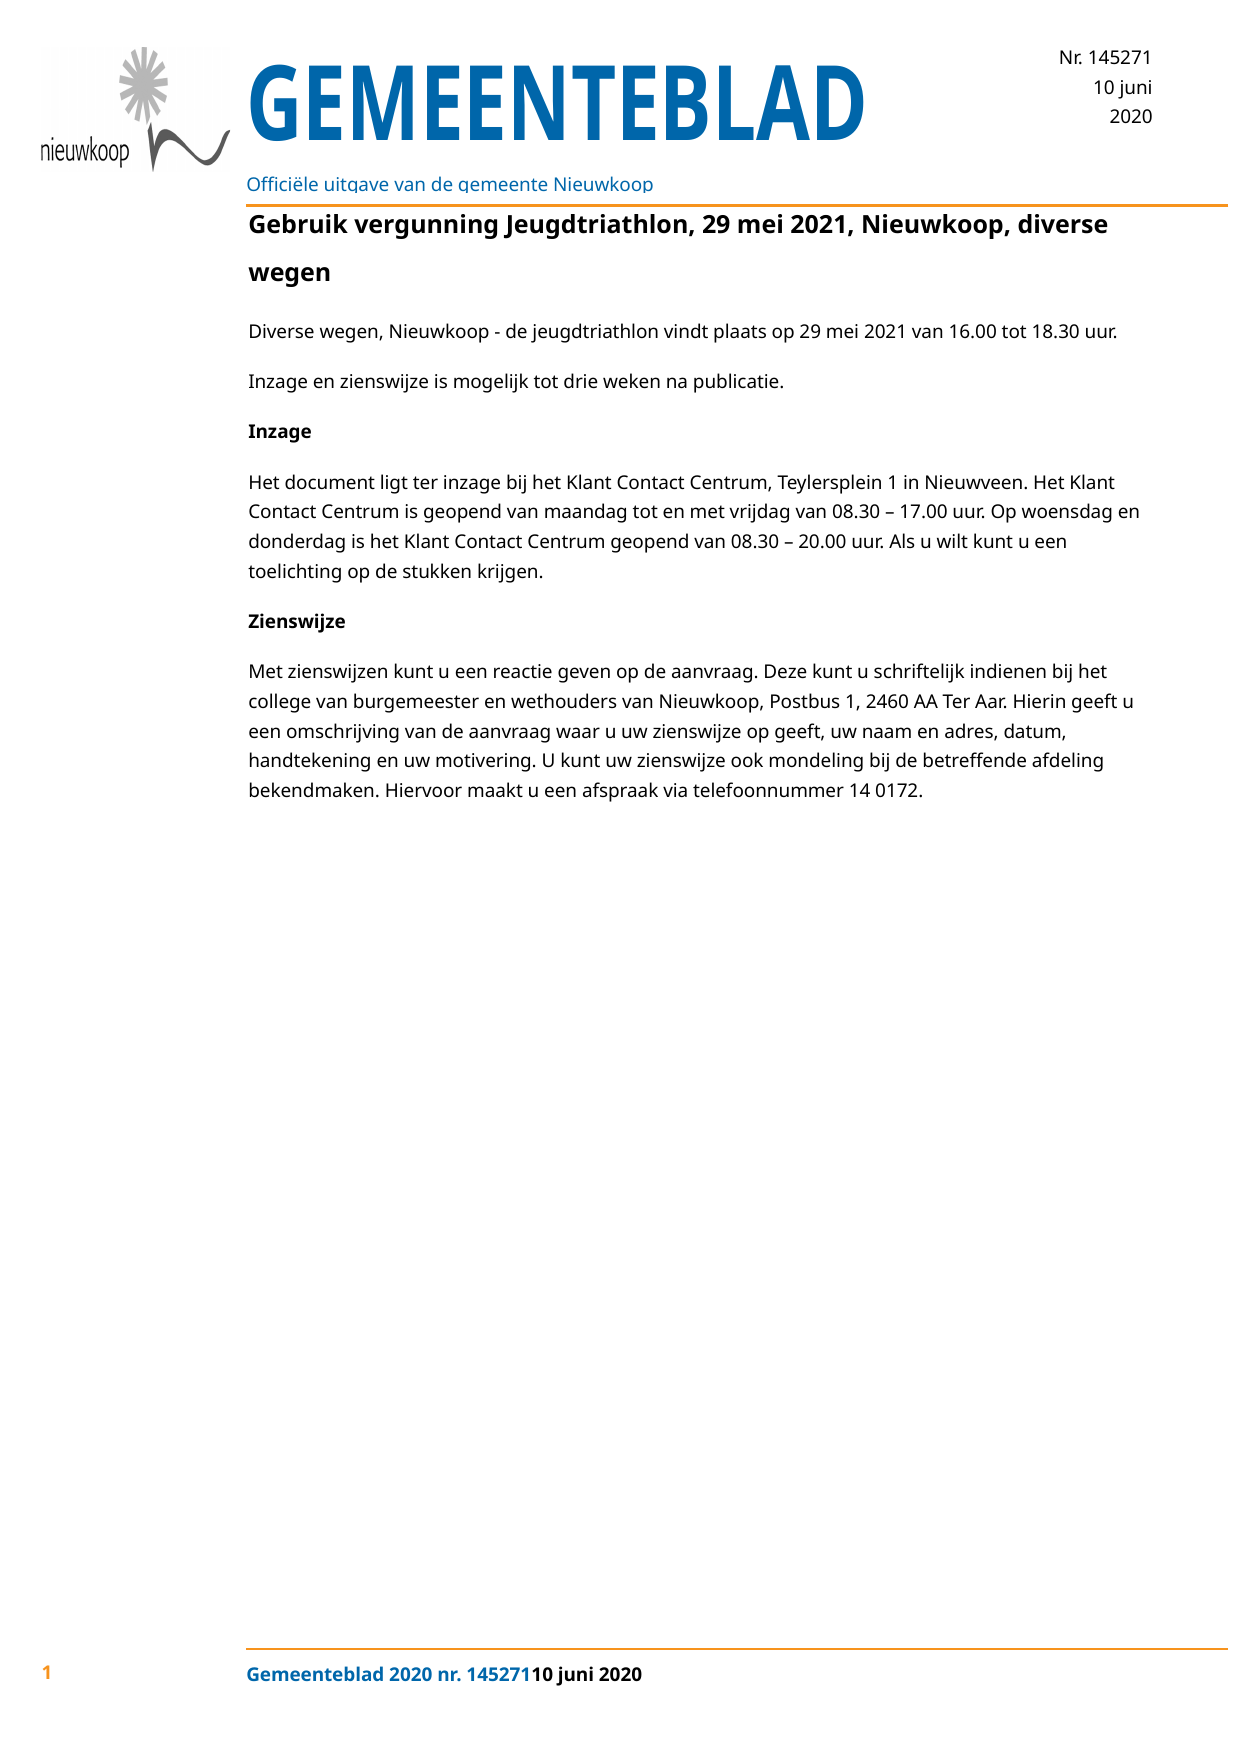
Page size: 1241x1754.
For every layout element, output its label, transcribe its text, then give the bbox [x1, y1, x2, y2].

text Inzage [248, 419, 1152, 444]
text Inzage en zienswijze is mogelijk tot drie weken na publicatie. [248, 368, 1152, 394]
text Het document ligt ter inzage bij het Klant Contact Centrum, Teylersplein 1 in Nieuwveen. Het Klant Contact Centrum is geopend van maandag tot en met vrijdag van 08.30 – 17.00 uur. Op woensdag en donderdag is het Klant Contact Centrum geopend van 08.30 – 20.00 uur. Als u wilt kunt u een toelichting op de stukken krijgen. [248, 469, 1152, 584]
picture [41, 47, 231, 172]
text Diverse wegen, Nieuwkoop - de jeugdtriathlon vindt plaats op 29 mei 2021 van 16.00 tot 18.30 uur. [248, 318, 1152, 344]
text Zienswijze [248, 608, 1152, 634]
text Met zienswijzen kunt u een reactie geven op de aanvraag. Deze kunt u schriftelijk indienen bij het college van burgemeester en wethouders van Nieuwkoop, Postbus 1, 2460 AA Ter Aar. Hierin geeft u een omschrijving van de aanvraag waar u uw zienswijze op geeft, uw naam en adres, datum, handtekening en uw motivering. U kunt uw zienswijze ook mondeling bij de betreffende afdeling bekendmaken. Hiervoor maakt u een afspraak via telefoonnummer 14 0172. [248, 659, 1152, 803]
text Gebruik vergunning Jeugdtriathlon, 29 mei 2021, Nieuwkoop, diverse wegen [248, 207, 1152, 288]
